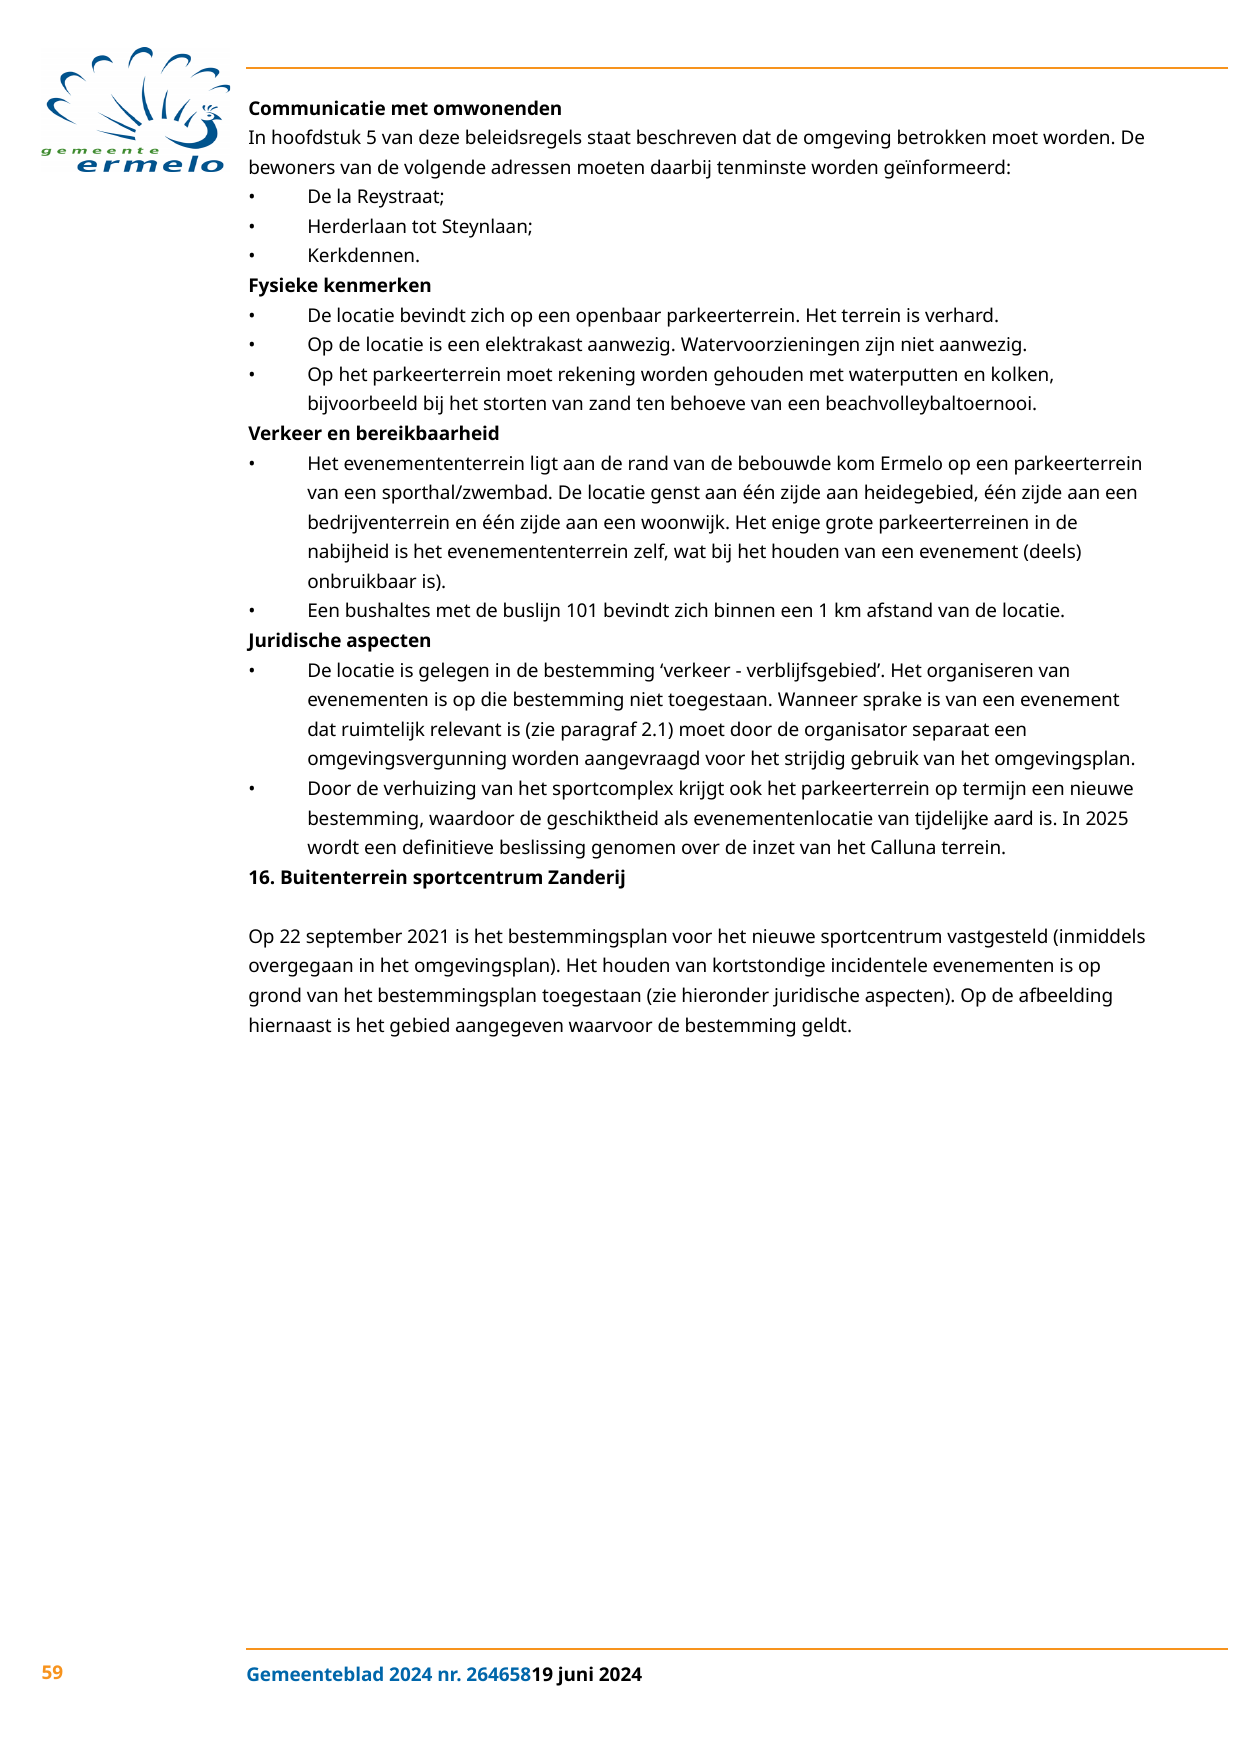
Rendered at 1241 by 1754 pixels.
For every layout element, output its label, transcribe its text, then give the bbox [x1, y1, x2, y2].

text Communicatie met omwonenden [248, 95, 1152, 121]
list Op het parkeerterrein moet rekening worden gehouden met waterputten en kolken, bijvoorbeeld bij het storten van zand ten behoeve van een beachvolleybaltoernooi. [248, 361, 1152, 416]
text Verkeer en bereikbaarheid [248, 420, 1152, 446]
picture [41, 47, 231, 172]
list Kerkdennen. [248, 243, 1152, 268]
text In hoofdstuk 5 van deze beleidsregels staat beschreven dat de omgeving betrokken moet worden. De bewoners van de volgende adressen moeten daarbij tenminste worden geïnformeerd: [248, 124, 1152, 180]
list Door de verhuizing van het sportcomplex krijgt ook het parkeerterrein op termijn een nieuwe bestemming, waardoor de geschiktheid als evenementenlocatie van tijdelijke aard is. In 2025 wordt een definitieve beslissing genomen over de inzet van het Calluna terrein. [248, 775, 1152, 860]
text 16. Buitenterrein sportcentrum Zanderij [248, 864, 1152, 890]
list Het evenemententerrein ligt aan de rand van de bebouwde kom Ermelo op een parkeerterrein van een sporthal/zwembad. De locatie genst aan één zijde aan heidegebied, één zijde aan een bedrijventerrein en één zijde aan een woonwijk. Het enige grote parkeerterreinen in de nabijheid is het evenemententerrein zelf, wat bij het houden van een evenement (deels) onbruikbaar is). [248, 450, 1152, 594]
list De locatie bevindt zich op een openbaar parkeerterrein. Het terrein is verhard. [248, 302, 1152, 328]
list De la Reystraat; [248, 183, 1152, 209]
list Op de locatie is een elektrakast aanwezig. Watervoorzieningen zijn niet aanwezig. [248, 331, 1152, 357]
text Fysieke kenmerken [248, 272, 1152, 298]
text Op 22 september 2021 is het bestemmingsplan voor het nieuwe sportcentrum vastgesteld (inmiddels overgegaan in het omgevingsplan). Het houden van kortstondige incidentele evenementen is op grond van het bestemmingsplan toegestaan (zie hieronder juridische aspecten). Op de afbeelding hiernaast is het gebied aangegeven waarvoor de bestemming geldt. [248, 923, 1152, 1038]
text Juridische aspecten [248, 627, 1152, 653]
list De locatie is gelegen in de bestemming ‘verkeer - verblijfsgebied’. Het organiseren van evenementen is op die bestemming niet toegestaan. Wanneer sprake is van een evenement dat ruimtelijk relevant is (zie paragraf 2.1) moet door de organisator separaat een omgevingsvergunning worden aangevraagd voor het strijdig gebruik van het omgevingsplan. [248, 657, 1152, 771]
list Een bushaltes met de buslijn 101 bevindt zich binnen een 1 km afstand van de locatie. [248, 598, 1152, 623]
list Herderlaan tot Steynlaan; [248, 213, 1152, 239]
